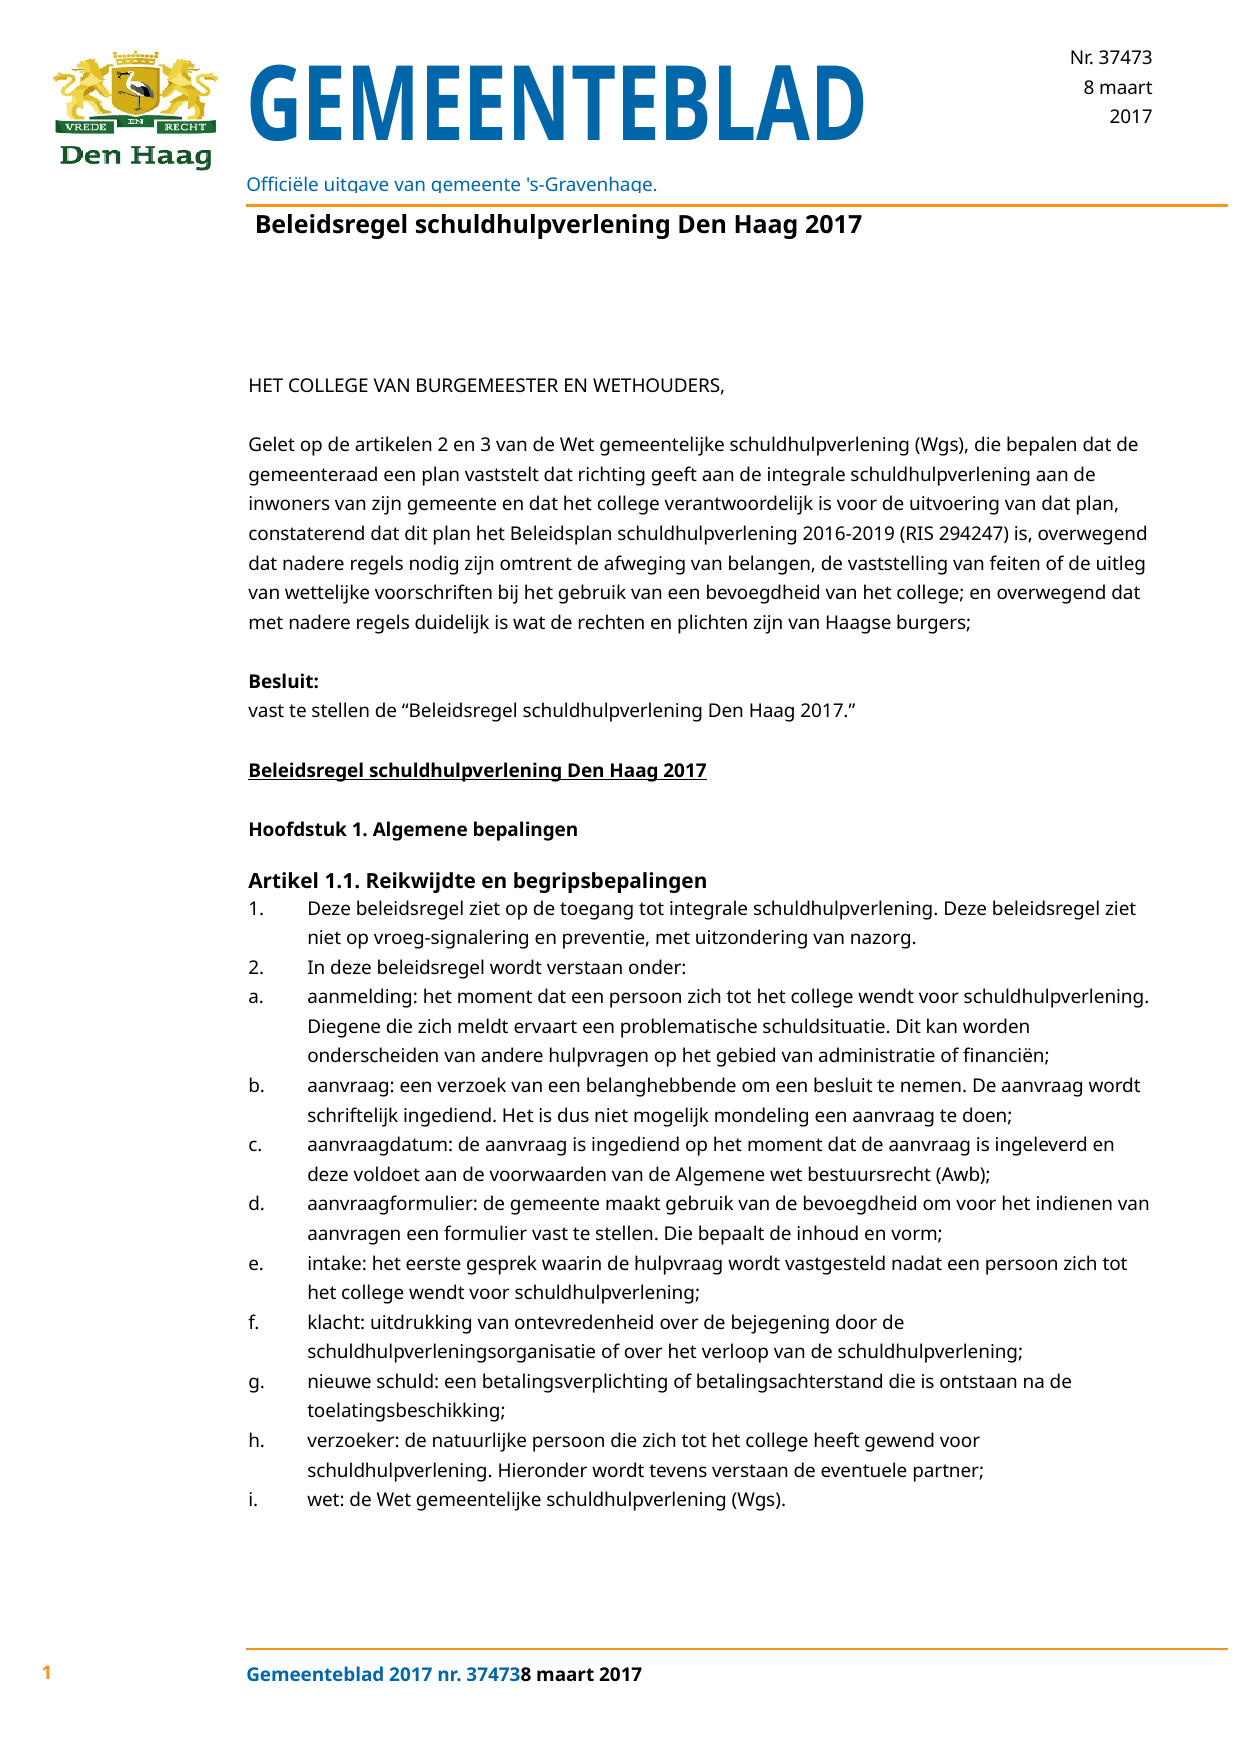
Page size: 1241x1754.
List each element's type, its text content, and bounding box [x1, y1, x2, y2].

text HET COLLEGE VAN BURGEMEESTER EN WETHOUDERS, [248, 372, 1152, 398]
text Beleidsregel schuldhulpverlening Den Haag 2017 [248, 757, 1152, 782]
list klacht: uitdrukking van ontevredenheid over de bejegening door de schuldhulpverleningsorganisatie of over het verloop van de schuldhulpverlening; [248, 1309, 1152, 1364]
text Besluit: [248, 668, 1152, 694]
list verzoeker: de natuurlijke persoon die zich tot het college heeft gewend voor schuldhulpverlening. Hieronder wordt tevens verstaan de eventuele partner; [248, 1427, 1152, 1483]
list aanvraagformulier: de gemeente maakt gebruik van de bevoegdheid om voor het indienen van aanvragen een formulier vast te stellen. Die bepaalt de inhoud en vorm; [248, 1191, 1152, 1246]
list wet: de Wet gemeentelijke schuldhulpverlening (Wgs). [248, 1486, 1152, 1512]
text vast te stellen de “Beleidsregel schuldhulpverlening Den Haag 2017.” [248, 698, 1152, 723]
text Beleidsregel schuldhulpverlening Den Haag 2017 [248, 207, 1152, 241]
list aanvraagdatum: de aanvraag is ingediend op het moment dat de aanvraag is ingeleverd en deze voldoet aan de voorwaarden van de Algemene wet bestuursrecht (Awb); [248, 1131, 1152, 1187]
list Deze beleidsregel ziet op de toegang tot integrale schuldhulpverlening. Deze beleidsregel ziet niet op vroeg-signalering en preventie, met uitzondering van nazorg. [248, 895, 1152, 950]
list nieuwe schuld: een betalingsverplichting of betalingsachterstand die is ontstaan na de toelatingsbeschikking; [248, 1368, 1152, 1423]
list In deze beleidsregel wordt verstaan onder: [248, 954, 1152, 980]
list aanvraag: een verzoek van een belanghebbende om een besluit te nemen. De aanvraag wordt schriftelijk ingediend. Het is dus niet mogelijk mondeling een aanvraag te doen; [248, 1072, 1152, 1128]
text Hoofdstuk 1. Algemene bepalingen [248, 816, 1152, 842]
text Artikel 1.1. Reikwijdte en begripsbepalingen [248, 866, 1152, 895]
list intake: het eerste gesprek waarin de hulpvraag wordt vastgesteld nadat een persoon zich tot het college wendt voor schuldhulpverlening; [248, 1250, 1152, 1305]
picture [41, 47, 231, 172]
list aanmelding: het moment dat een persoon zich tot het college wendt voor schuldhulpverlening. Diegene die zich meldt ervaart een problematische schuldsituatie. Dit kan worden onderscheiden van andere hulpvragen op het gebied van administratie of financiën; [248, 983, 1152, 1068]
text Gelet op de artikelen 2 en 3 van de Wet gemeentelijke schuldhulpverlening (Wgs), die bepalen dat de gemeenteraad een plan vaststelt dat richting geeft aan de integrale schuldhulpverlening aan de inwoners van zijn gemeente en dat het college verantwoordelijk is voor de uitvoering van dat plan, constaterend dat dit plan het Beleidsplan schuldhulpverlening 2016-2019 (RIS 294247) is, overwegend dat nadere regels nodig zijn omtrent de afweging van belangen, de vaststelling van feiten of de uitleg van wettelijke voorschriften bij het gebruik van een bevoegdheid van het college; en overwegend dat met nadere regels duidelijk is wat de rechten en plichten zijn van Haagse burgers; [248, 431, 1152, 634]
